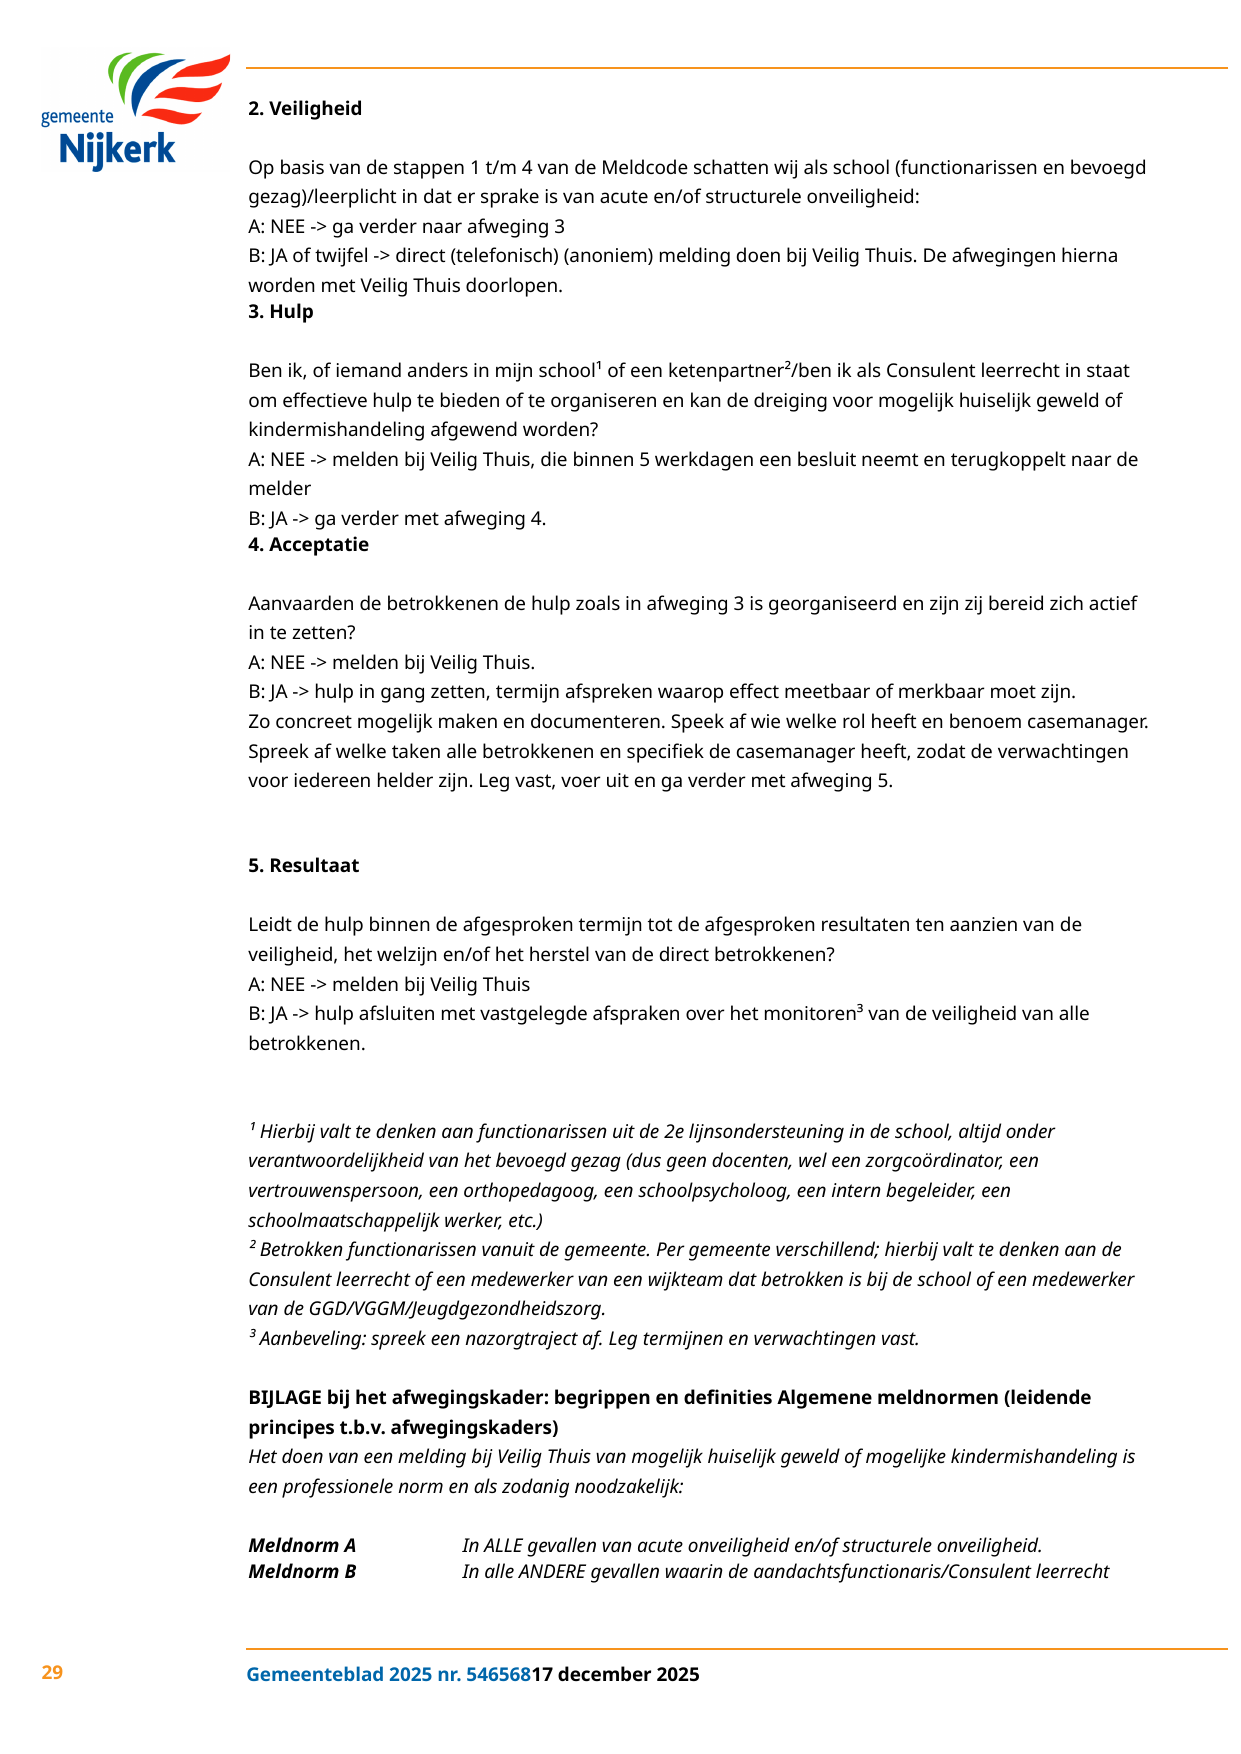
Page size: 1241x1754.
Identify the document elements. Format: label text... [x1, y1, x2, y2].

table_header In ALLE gevallen van acute onveiligheid en/of structurele onveiligheid. [462, 1532, 1152, 1558]
table_cell 2. Veiligheid Op basis van de stappen 1 t/m 4 van de Meldcode schatten wij als school (functionarissen en bevoegd gezag)/leerplicht in dat er sprake is van acute en/of structurele onveiligheid: A: NEE -> ga verder naar afweging 3 B: JA of twijfel -> direct (telefonisch) (anoniem) melding doen bij Veilig Thuis. De afwegingen hierna worden met Veilig Thuis doorlopen. [248, 95, 1152, 298]
text Het doen van een melding bij Veilig Thuis van mogelijk huiselijk geweld of mogelijke kindermishandeling is een professionele norm en als zodanig noodzakelijk: [248, 1443, 1152, 1499]
text ¹ Hierbij valt te denken aan functionarissen uit de 2e lijnsondersteuning in de school, altijd onder verantwoordelijkheid van het bevoegd gezag (dus geen docenten, wel een zorgcoördinator, een vertrouwenspersoon, een orthopedagoog, een schoolpsycholoog, een intern begeleider, een schoolmaatschappelijk werker, etc.) [248, 1118, 1152, 1232]
table_cell 4. Acceptatie Aanvaarden de betrokkenen de hulp zoals in afweging 3 is georganiseerd en zijn zij bereid zich actief in te zetten? A: NEE -> melden bij Veilig Thuis. B: JA -> hulp in gang zetten, termijn afspreken waarop effect meetbaar of merkbaar moet zijn. Zo concreet mogelijk maken en documenteren. Speek af wie welke rol heeft en benoem casemanager. Spreek af welke taken alle betrokkenen en specifiek de casemanager heeft, zodat de verwachtingen voor iedereen helder zijn. Leg vast, voer uit en ga verder met afweging 5. [248, 531, 1152, 852]
table_cell Meldnorm B [248, 1558, 462, 1584]
table_cell 3. Hulp Ben ik, of iemand anders in mijn school¹ of een ketenpartner²/ben ik als Consulent leerrecht in staat om effectieve hulp te bieden of te organiseren en kan de dreiging voor mogelijk huiselijk geweld of kindermishandeling afgewend worden? A: NEE -> melden bij Veilig Thuis, die binnen 5 werkdagen een besluit neemt en terugkoppelt naar de melder B: JA -> ga verder met afweging 4. [248, 298, 1152, 531]
text BIJLAGE bij het afwegingskader: begrippen en definities Algemene meldnormen (leidende principes t.b.v. afwegingskaders) [248, 1384, 1152, 1439]
table_cell 5. Resultaat Leidt de hulp binnen de afgesproken termijn tot de afgesproken resultaten ten aanzien van de veiligheid, het welzijn en/of het herstel van de direct betrokkenen? A: NEE -> melden bij Veilig Thuis B: JA -> hulp afsluiten met vastgelegde afspraken over het monitoren³ van de veiligheid van alle betrokkenen. [248, 853, 1152, 1085]
table_cell In alle ANDERE gevallen waarin de aandachtsfunctionaris/Consulent leerrecht [462, 1558, 1152, 1584]
text ² Betrokken functionarissen vanuit de gemeente. Per gemeente verschillend; hierbij valt te denken aan de Consulent leerrecht of een medewerker van een wijkteam dat betrokken is bij de school of een medewerker van de GGD/VGGM/Jeugdgezondheidszorg. [248, 1236, 1152, 1321]
text ³ Aanbeveling: spreek een nazorgtraject af. Leg termijnen en verwachtingen vast. [248, 1325, 1152, 1351]
table_header Meldnorm A [248, 1532, 462, 1558]
picture [41, 47, 231, 172]
